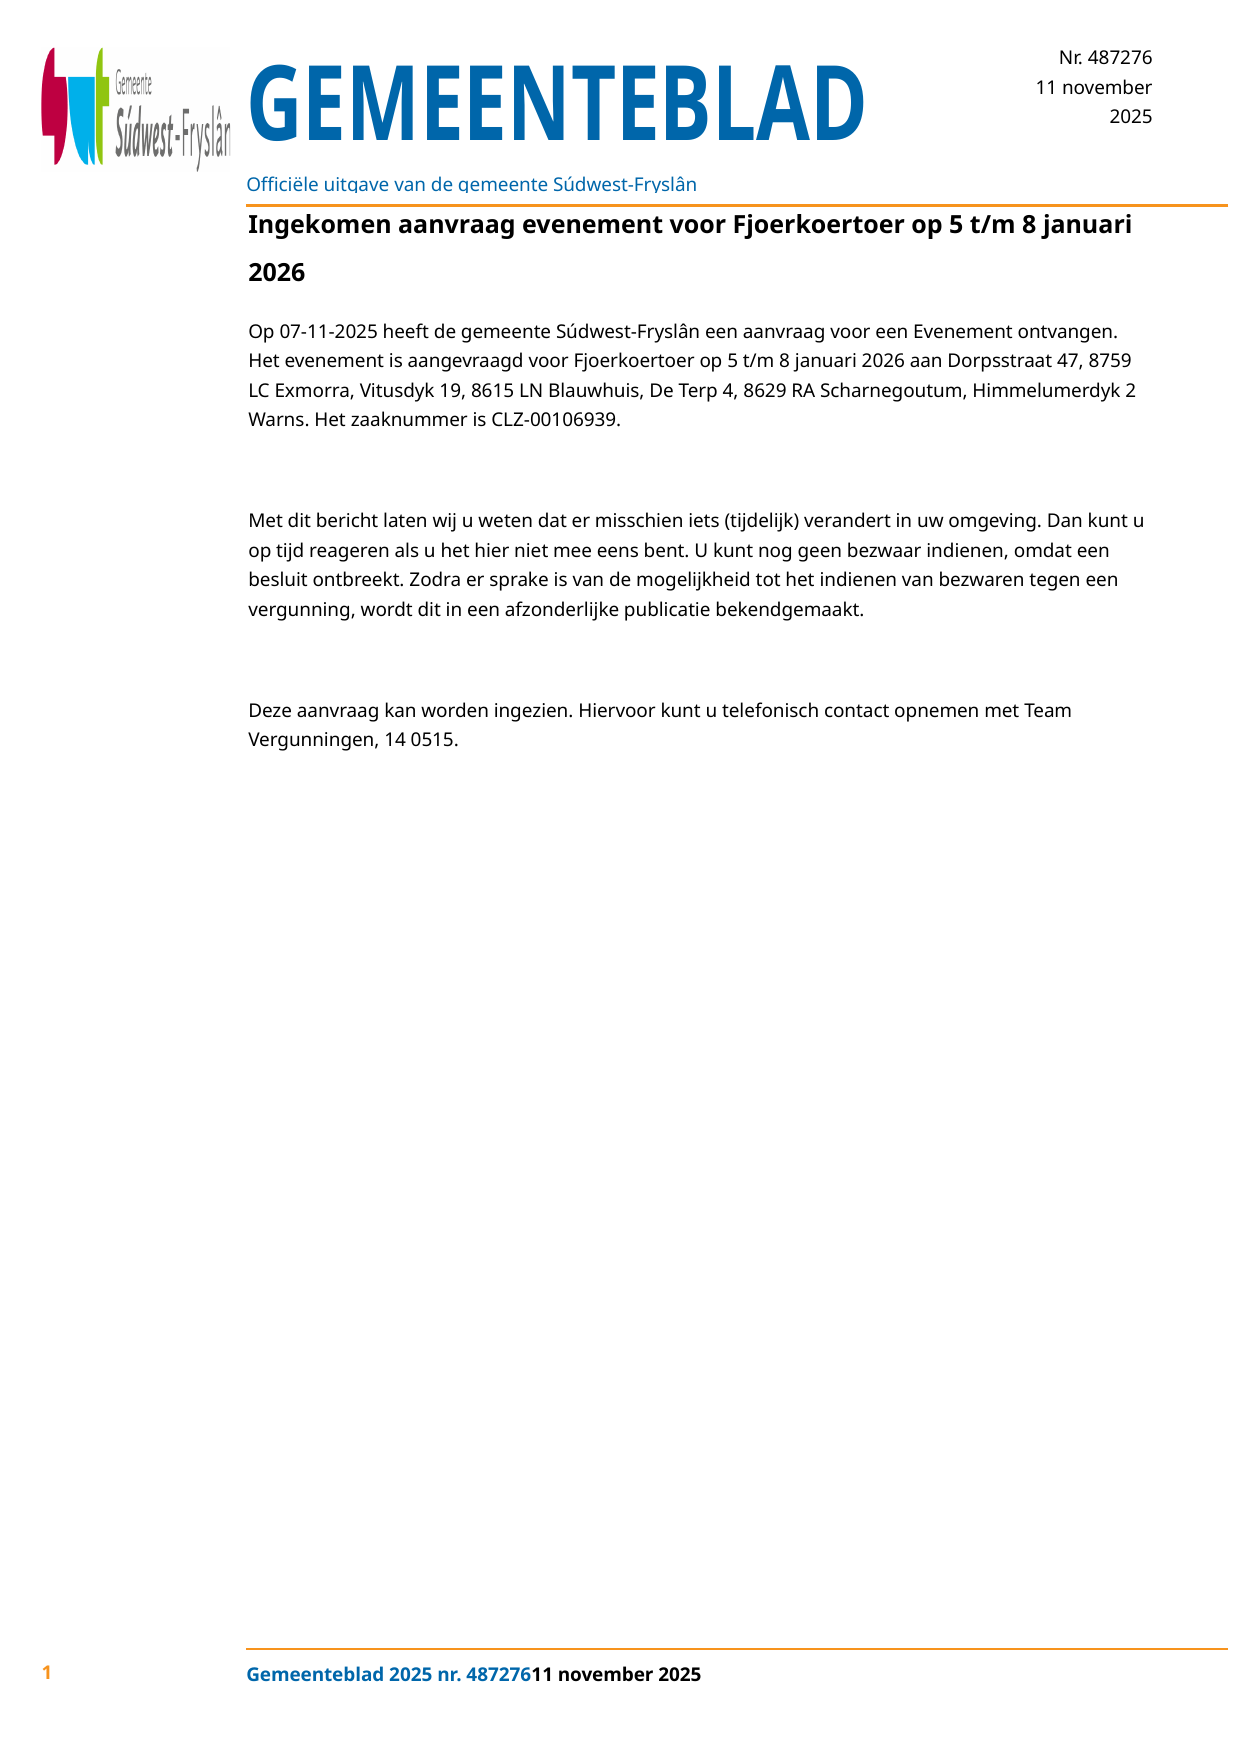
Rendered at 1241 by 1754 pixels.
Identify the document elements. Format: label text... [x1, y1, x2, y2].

picture [41, 47, 231, 172]
text Op 07-11-2025 heeft de gemeente Súdwest-Fryslân een aanvraag voor een Evenement ontvangen. Het evenement is aangevraagd voor Fjoerkoertoer op 5 t/m 8 januari 2026 aan Dorpsstraat 47, 8759 LC Exmorra, Vitusdyk 19, 8615 LN Blauwhuis, De Terp 4, 8629 RA Scharnegoutum, Himmelumerdyk 2 Warns. Het zaaknummer is CLZ-00106939. [248, 318, 1152, 432]
text Ingekomen aanvraag evenement voor Fjoerkoertoer op 5 t/m 8 januari 2026 [248, 207, 1152, 288]
text Deze aanvraag kan worden ingezien. Hiervoor kunt u telefonisch contact opnemen met Team Vergunningen, 14 0515. [248, 697, 1152, 752]
text Met dit bericht laten wij u weten dat er misschien iets (tijdelijk) verandert in uw omgeving. Dan kunt u op tijd reageren als u het hier niet mee eens bent. U kunt nog geen bezwaar indienen, omdat een besluit ontbreekt. Zodra er sprake is van de mogelijkheid tot het indienen van bezwaren tegen een vergunning, wordt dit in een afzonderlijke publicatie bekendgemaakt. [248, 507, 1152, 622]
